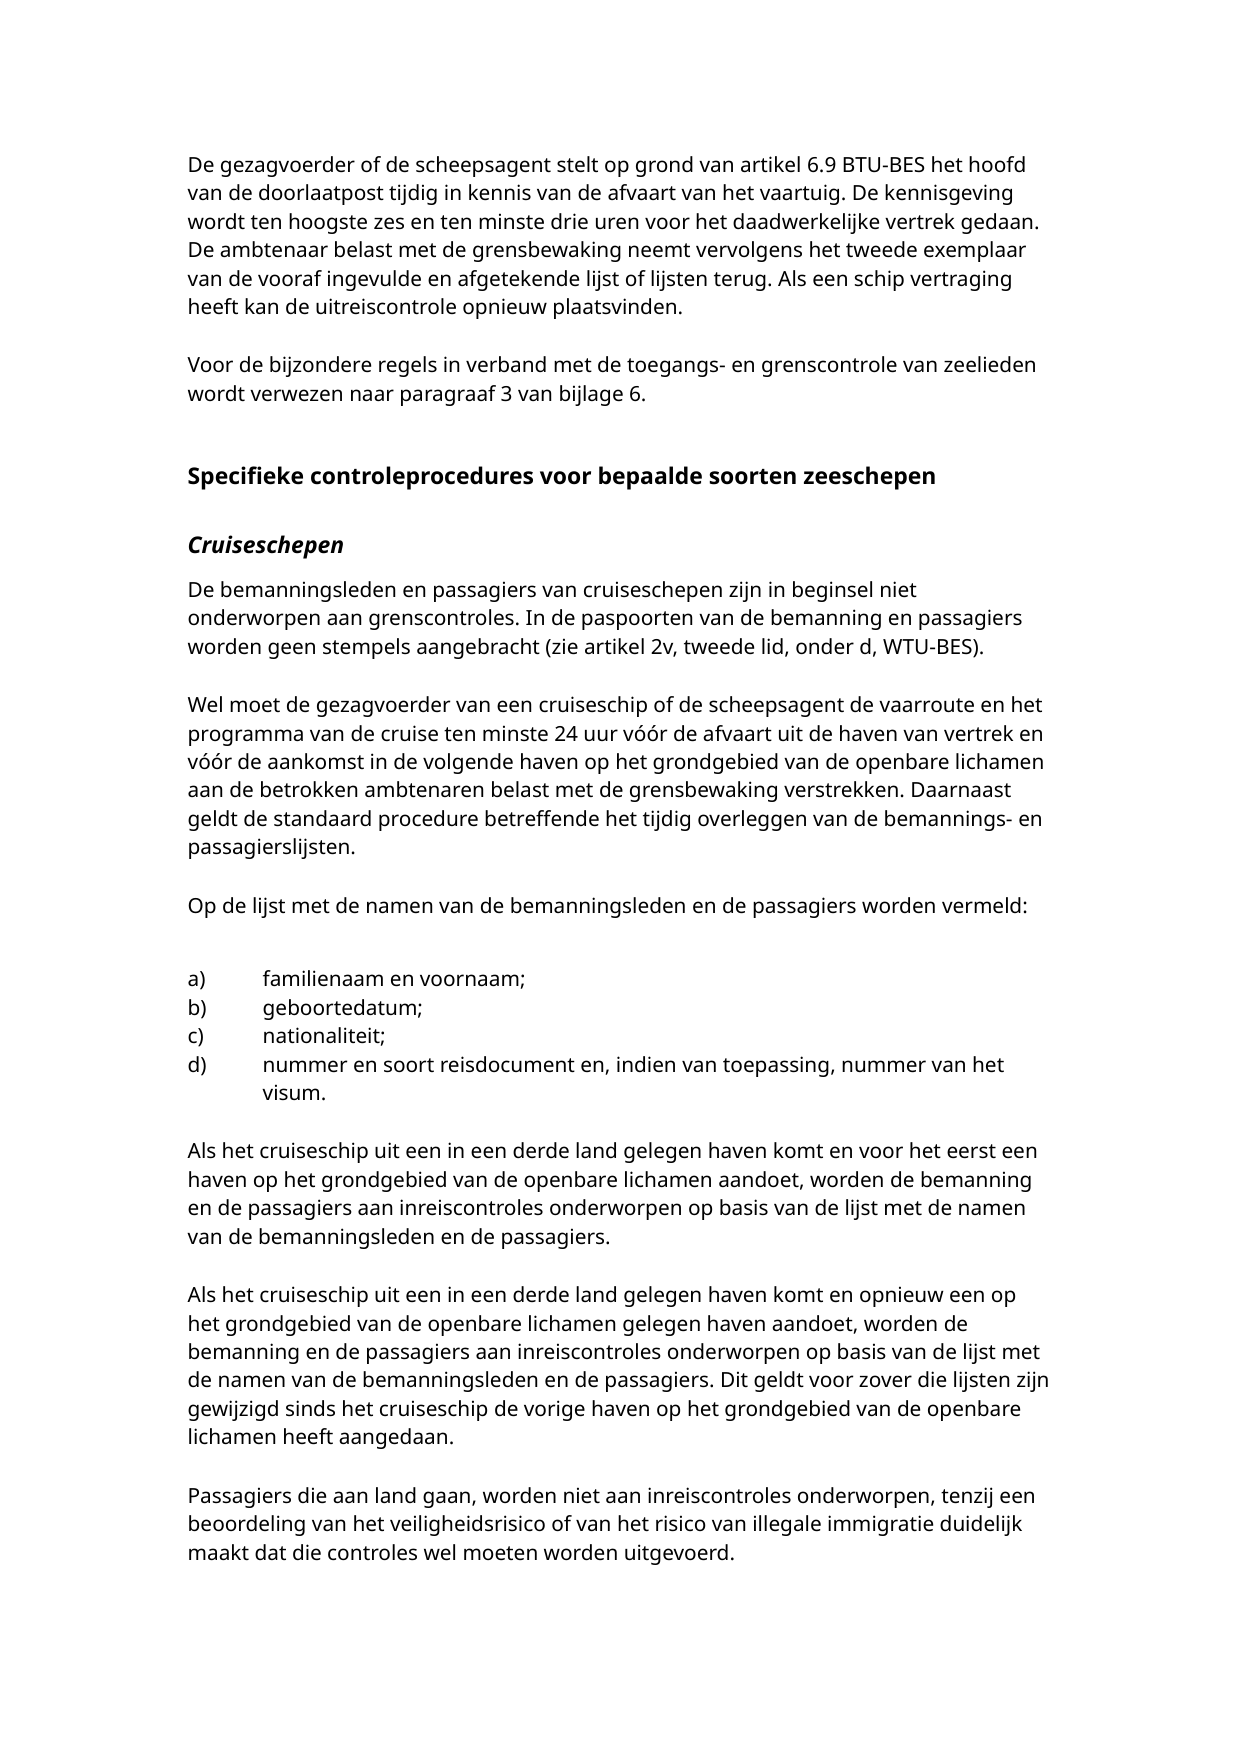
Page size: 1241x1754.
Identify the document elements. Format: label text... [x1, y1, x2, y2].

text De bemanningsleden en passagiers van cruiseschepen zijn in beginsel niet onderworpen aan grenscontroles. In de paspoorten van de bemanning en passagiers worden geen stempels aangebracht (zie artikel 2v, tweede lid, onder d, WTU-BES). [187, 575, 1053, 660]
list nummer en soort reisdocument en, indien van toepassing, nummer van het visum. [187, 1050, 1053, 1107]
subtitle Cruiseschepen [187, 529, 1053, 560]
text Als het cruiseschip uit een in een derde land gelegen haven komt en voor het eerst een haven op het grondgebied van de openbare lichamen aandoet, worden de bemanning en de passagiers aan inreiscontroles onderworpen op basis van de lijst met de namen van de bemanningsleden en de passagiers. [187, 1137, 1053, 1250]
text Op de lijst met de namen van de bemanningsleden en de passagiers worden vermeld: [187, 891, 1053, 919]
subtitle Specifieke controleprocedures voor bepaalde soorten zeeschepen [187, 460, 1053, 491]
text Voor de bijzondere regels in verband met de toegangs- en grenscontrole van zeelieden wordt verwezen naar paragraaf 3 van bijlage 6. [187, 351, 1053, 407]
text Passagiers die aan land gaan, worden niet aan inreiscontroles onderworpen, tenzij een beoordeling van het veiligheidsrisico of van het risico van illegale immigratie duidelijk maakt dat die controles wel moeten worden uitgevoerd. [187, 1481, 1053, 1566]
text Als het cruiseschip uit een in een derde land gelegen haven komt en opnieuw een op het grondgebied van de openbare lichamen gelegen haven aandoet, worden de bemanning en de passagiers aan inreiscontroles onderworpen op basis van de lijst met de namen van de bemanningsleden en de passagiers. Dit geldt voor zover die lijsten zijn gewijzigd sinds het cruiseschip de vorige haven op het grondgebied van de openbare lichamen heeft aangedaan. [187, 1280, 1053, 1451]
list nationaliteit; [187, 1021, 1053, 1050]
text Wel moet de gezagvoerder van een cruiseschip of de scheepsagent de vaarroute en het programma van de cruise ten minste 24 uur vóór de afvaart uit de haven van vertrek en vóór de aankomst in de volgende haven op het grondgebied van de openbare lichamen aan de betrokken ambtenaren belast met de grensbewaking verstrekken. Daarnaast geldt de standaard procedure betreffende het tijdig overleggen van de bemannings- en passagierslijsten. [187, 690, 1053, 861]
list geboortedatum; [187, 993, 1053, 1021]
text De gezagvoerder of de scheepsagent stelt op grond van artikel 6.9 BTU-BES het hoofd van de doorlaatpost tijdig in kennis van de afvaart van het vaartuig. De kennisgeving wordt ten hoogste zes en ten minste drie uren voor het daadwerkelijke vertrek gedaan. De ambtenaar belast met de grensbewaking neemt vervolgens het tweede exemplaar van de vooraf ingevulde en afgetekende lijst of lijsten terug. Als een schip vertraging heeft kan de uitreiscontrole opnieuw plaatsvinden. [187, 150, 1053, 321]
list familienaam en voornaam; [187, 964, 1053, 993]
